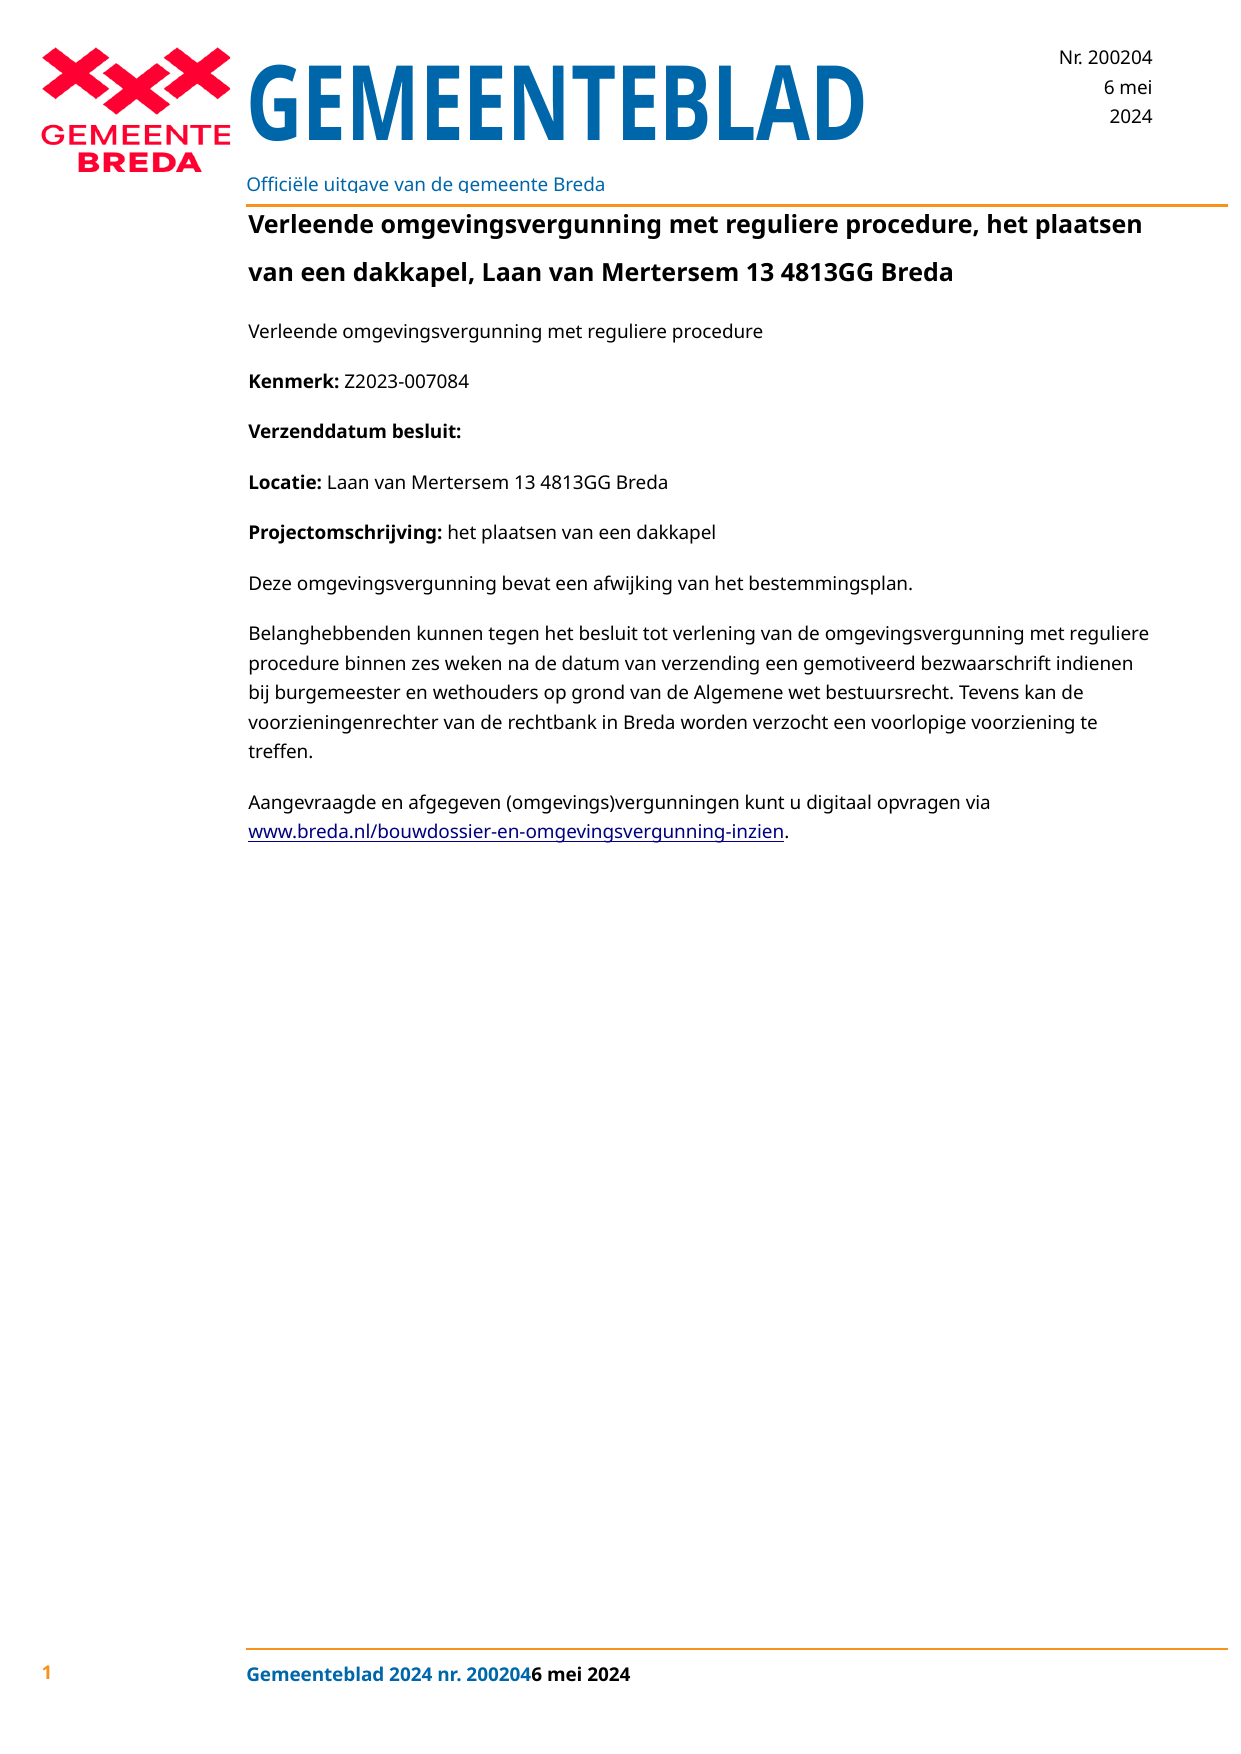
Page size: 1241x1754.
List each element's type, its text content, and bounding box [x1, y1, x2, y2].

text Projectomschrijving: het plaatsen van een dakkapel [248, 519, 1152, 545]
text Verleende omgevingsvergunning met reguliere procedure, het plaatsen van een dakkapel, Laan van Mertersem 13 4813GG Breda [248, 207, 1152, 288]
text Aangevraagde en afgegeven (omgevings)vergunningen kunt u digitaal opvragen via www.breda.nl/bouwdossier-en-omgevingsvergunning-inzien. [248, 789, 1152, 844]
text Belanghebbenden kunnen tegen het besluit tot verlening van de omgevingsvergunning met reguliere procedure binnen zes weken na de datum van verzending een gemotiveerd bezwaarschrift indienen bij burgemeester en wethouders op grond van de Algemene wet bestuursrecht. Tevens kan de voorzieningenrechter van de rechtbank in Breda worden verzocht een voorlopige voorziening te treffen. [248, 620, 1152, 764]
text Verzenddatum besluit: [248, 419, 1152, 444]
text Kenmerk: Z2023-007084 [248, 368, 1152, 394]
text Locatie: Laan van Mertersem 13 4813GG Breda [248, 469, 1152, 495]
picture [41, 47, 231, 172]
text Verleende omgevingsvergunning met reguliere procedure [248, 318, 1152, 344]
text Deze omgevingsvergunning bevat een afwijking van het bestemmingsplan. [248, 570, 1152, 596]
